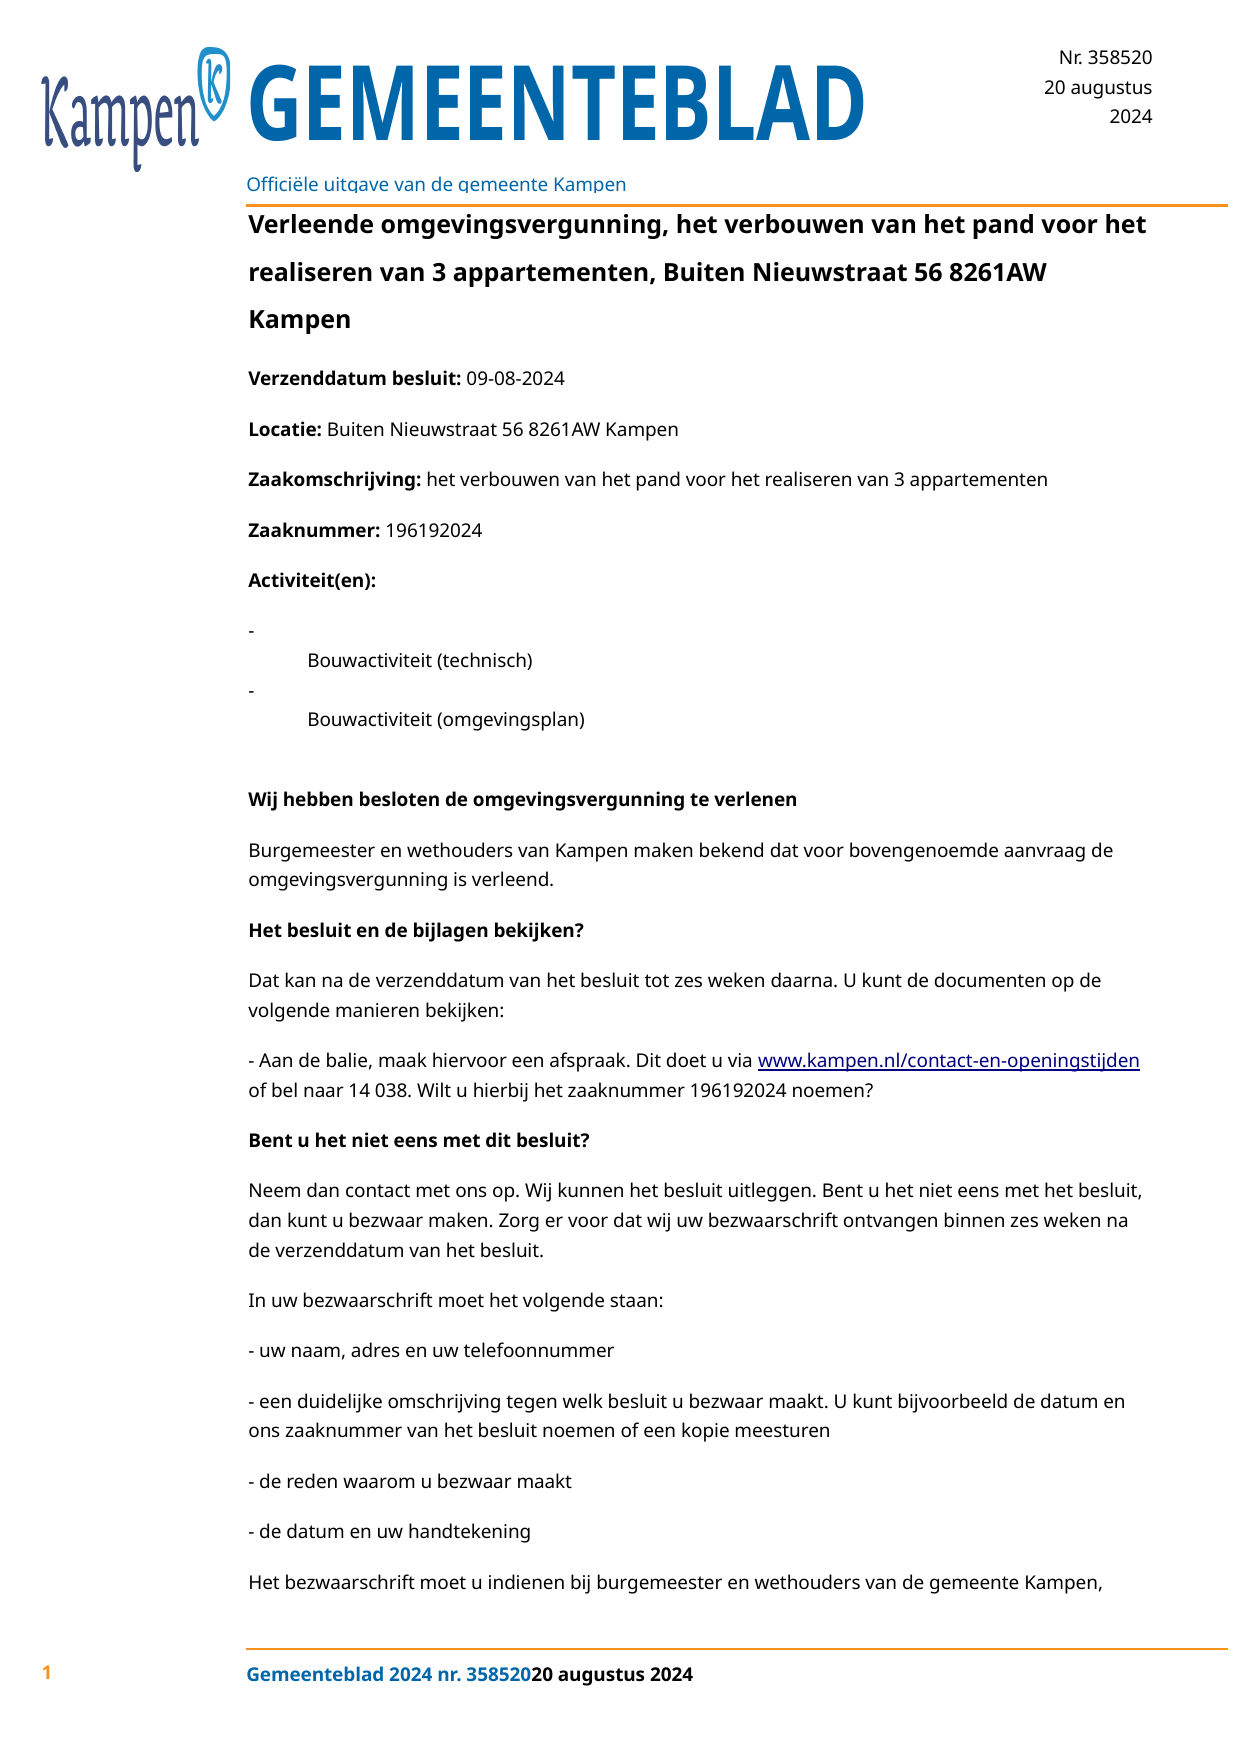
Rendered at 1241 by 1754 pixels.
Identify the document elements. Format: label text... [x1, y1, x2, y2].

list Bouwactiviteit (technisch) [248, 647, 1152, 673]
picture [41, 47, 231, 172]
text - Aan de balie, maak hiervoor een afspraak. Dit doet u via www.kampen.nl/contact-en-openingstijden of bel naar 14 038. Wilt u hierbij het zaaknummer 196192024 noemen? [248, 1047, 1152, 1102]
text - een duidelijke omschrijving tegen welk besluit u bezwaar maakt. U kunt bijvoorbeeld de datum en ons zaaknummer van het besluit noemen of een kopie meesturen [248, 1388, 1152, 1443]
text - de reden waarom u bezwaar maakt [248, 1468, 1152, 1494]
text Zaakomschrijving: het verbouwen van het pand voor het realiseren van 3 appartementen [248, 466, 1152, 492]
text Bent u het niet eens met dit besluit? [248, 1127, 1152, 1153]
text Activiteit(en): [248, 567, 1152, 593]
text Het bezwaarschrift moet u indienen bij burgemeester en wethouders van de gemeente Kampen, [248, 1569, 1152, 1594]
text Verleende omgevingsvergunning, het verbouwen van het pand voor het realiseren van 3 appartementen, Buiten Nieuwstraat 56 8261AW Kampen [248, 207, 1152, 336]
text Locatie: Buiten Nieuwstraat 56 8261AW Kampen [248, 416, 1152, 442]
text - uw naam, adres en uw telefoonnummer [248, 1338, 1152, 1363]
text Neem dan contact met ons op. Wij kunnen het besluit uitleggen. Bent u het niet eens met het besluit, dan kunt u bezwaar maken. Zorg er voor dat wij uw bezwaarschrift ontvangen binnen zes weken na de verzenddatum van het besluit. [248, 1178, 1152, 1262]
text Wij hebben besloten de omgevingsvergunning te verlenen [248, 786, 1152, 812]
text - de datum en uw handtekening [248, 1518, 1152, 1544]
text Burgemeester en wethouders van Kampen maken bekend dat voor bovengenoemde aanvraag de omgevingsvergunning is verleend. [248, 837, 1152, 892]
text In uw bezwaarschrift moet het volgende staan: [248, 1287, 1152, 1313]
text Zaaknummer: 196192024 [248, 517, 1152, 542]
text Het besluit en de bijlagen bekijken? [248, 917, 1152, 942]
list Bouwactiviteit (omgevingsplan) [248, 706, 1152, 732]
text Dat kan na de verzenddatum van het besluit tot zes weken daarna. U kunt de documenten op de volgende manieren bekijken: [248, 967, 1152, 1022]
text Verzenddatum besluit: 09-08-2024 [248, 366, 1152, 391]
